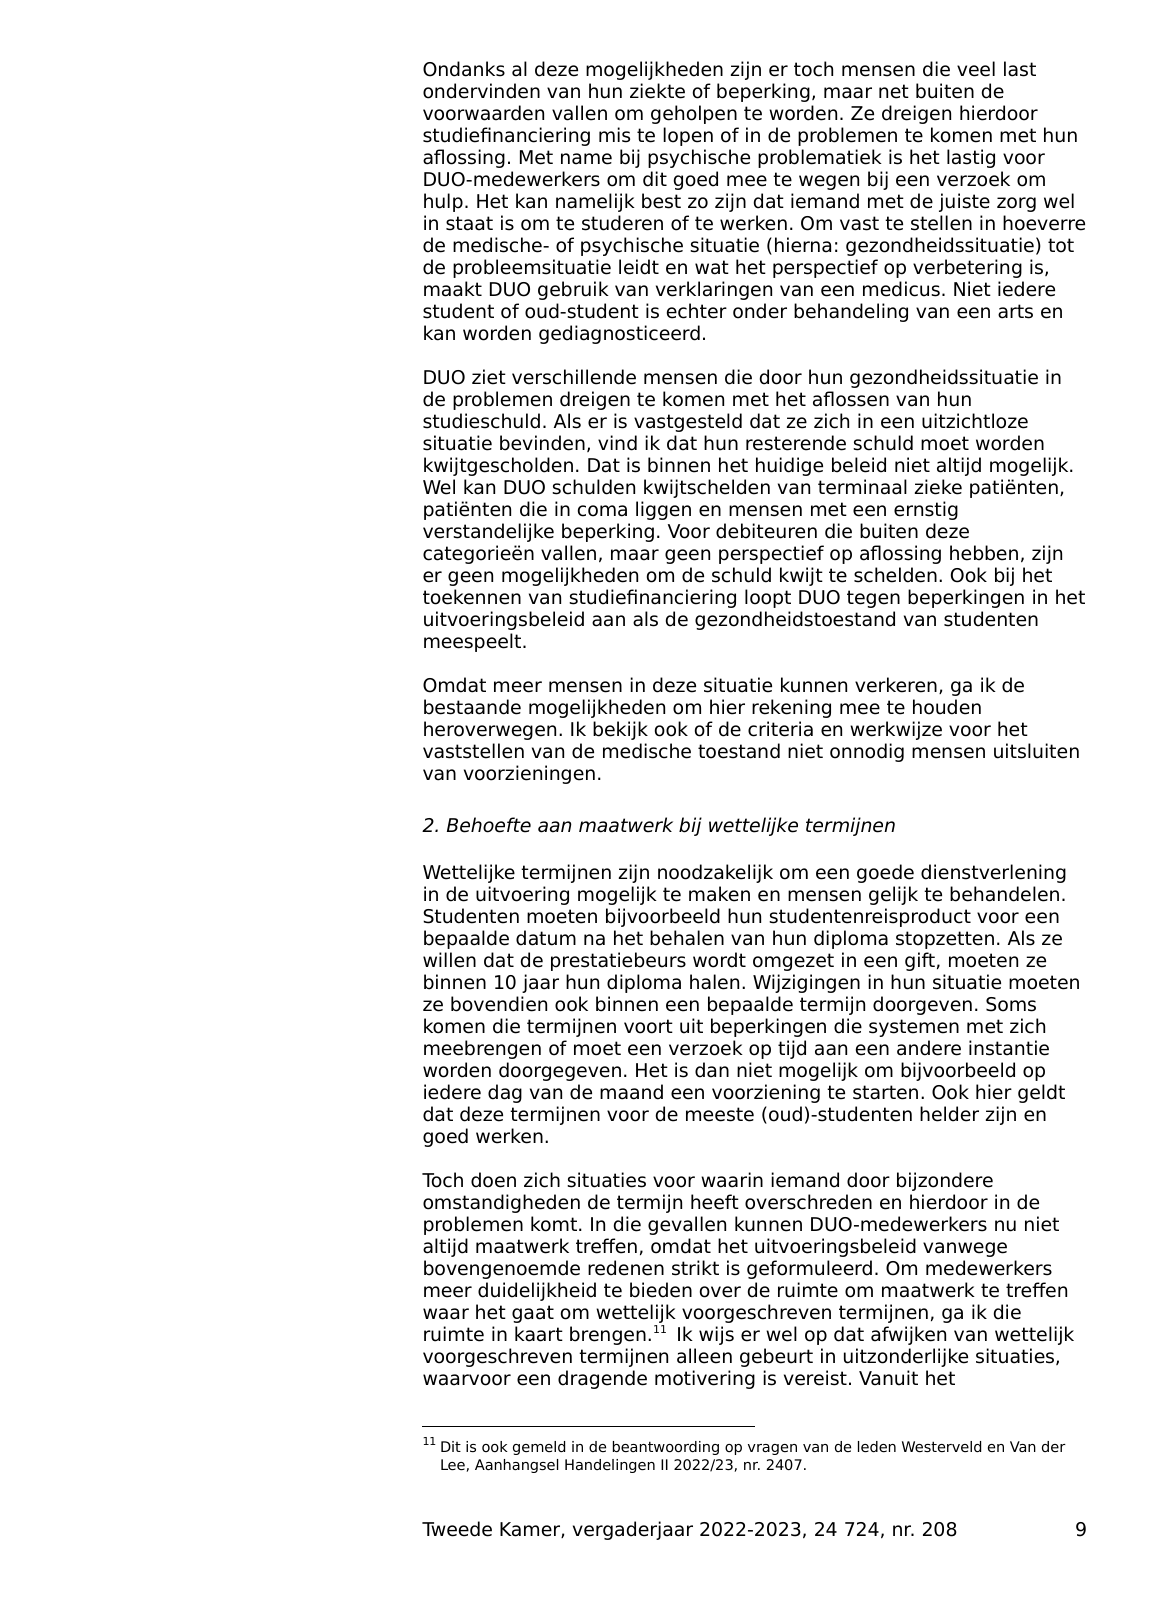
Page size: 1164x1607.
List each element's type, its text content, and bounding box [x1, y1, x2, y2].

text Dit is ook gemeld in de beantwoording op vragen van de leden Westerveld en Van der Lee, Aanhangsel Handelingen II 2022/23, nr. 2407. [422, 1435, 1087, 1474]
text Wettelijke termijnen zijn noodzakelijk om een goede dienstverlening in de uitvoering mogelijk te maken en mensen gelijk te behandelen. Studenten moeten bijvoorbeeld hun studentenreisproduct voor een bepaalde datum na het behalen van hun diploma stopzetten. Als ze willen dat de prestatiebeurs wordt omgezet in een gift, moeten ze binnen 10 jaar hun diploma halen. Wijzigingen in hun situatie moeten ze bovendien ook binnen een bepaalde termijn doorgeven. Soms komen die termijnen voort uit beperkingen die systemen met zich meebrengen of moet een verzoek op tijd aan een andere instantie worden doorgegeven. Het is dan niet mogelijk om bijvoorbeeld op iedere dag van de maand een voorziening te starten. Ook hier geldt dat deze termijnen voor de meeste (oud)-studenten helder zijn en goed werken. [422, 862, 1087, 1147]
text DUO ziet verschillende mensen die door hun gezondheidssituatie in de problemen dreigen te komen met het aflossen van hun studieschuld. Als er is vastgesteld dat ze zich in een uitzichtloze situatie bevinden, vind ik dat hun resterende schuld moet worden kwijtgescholden. Dat is binnen het huidige beleid niet altijd mogelijk. Wel kan DUO schulden kwijtschelden van terminaal zieke patiënten, patiënten die in coma liggen en mensen met een ernstig verstandelijke beperking. Voor debiteuren die buiten deze categorieën vallen, maar geen perspectief op aflossing hebben, zijn er geen mogelijkheden om de schuld kwijt te schelden. Ook bij het toekennen van studiefinanciering loopt DUO tegen beperkingen in het uitvoeringsbeleid aan als de gezondheidstoestand van studenten meespeelt. [422, 367, 1087, 653]
text Ondanks al deze mogelijkheden zijn er toch mensen die veel last ondervinden van hun ziekte of beperking, maar net buiten de voorwaarden vallen om geholpen te worden. Ze dreigen hierdoor studiefinanciering mis te lopen of in de problemen te komen met hun aflossing. Met name bij psychische problematiek is het lastig voor DUO-medewerkers om dit goed mee te wegen bij een verzoek om hulp. Het kan namelijk best zo zijn dat iemand met de juiste zorg wel in staat is om te studeren of te werken. Om vast te stellen in hoeverre de medische- of psychische situatie (hierna: gezondheidssituatie) tot de probleemsituatie leidt en wat het perspectief op verbetering is, maakt DUO gebruik van verklaringen van een medicus. Niet iedere student of oud-student is echter onder behandeling van een arts en kan worden gediagnosticeerd. [422, 59, 1087, 345]
text Toch doen zich situaties voor waarin iemand door bijzondere omstandigheden de termijn heeft overschreden en hierdoor in de problemen komt. In die gevallen kunnen DUO-medewerkers nu niet altijd maatwerk treffen, omdat het uitvoeringsbeleid vanwege bovengenoemde redenen strikt is geformuleerd. Om medewerkers meer duidelijkheid te bieden over de ruimte om maatwerk te treffen waar het gaat om wettelijk voorgeschreven termijnen, ga ik die ruimte in kaart brengen. Ik wijs er wel op dat afwijken van wettelijk voorgeschreven termijnen alleen gebeurt in uitzonderlijke situaties, waarvoor een dragende motivering is vereist. Vanuit het [422, 1170, 1087, 1389]
text Omdat meer mensen in deze situatie kunnen verkeren, ga ik de bestaande mogelijkheden om hier rekening mee te houden heroverwegen. Ik bekijk ook of de criteria en werkwijze voor het vaststellen van de medische toestand niet onnodig mensen uitsluiten van voorzieningen. [422, 675, 1087, 785]
subtitle 2. Behoefte aan maatwerk bij wettelijke termijnen [422, 815, 1087, 837]
